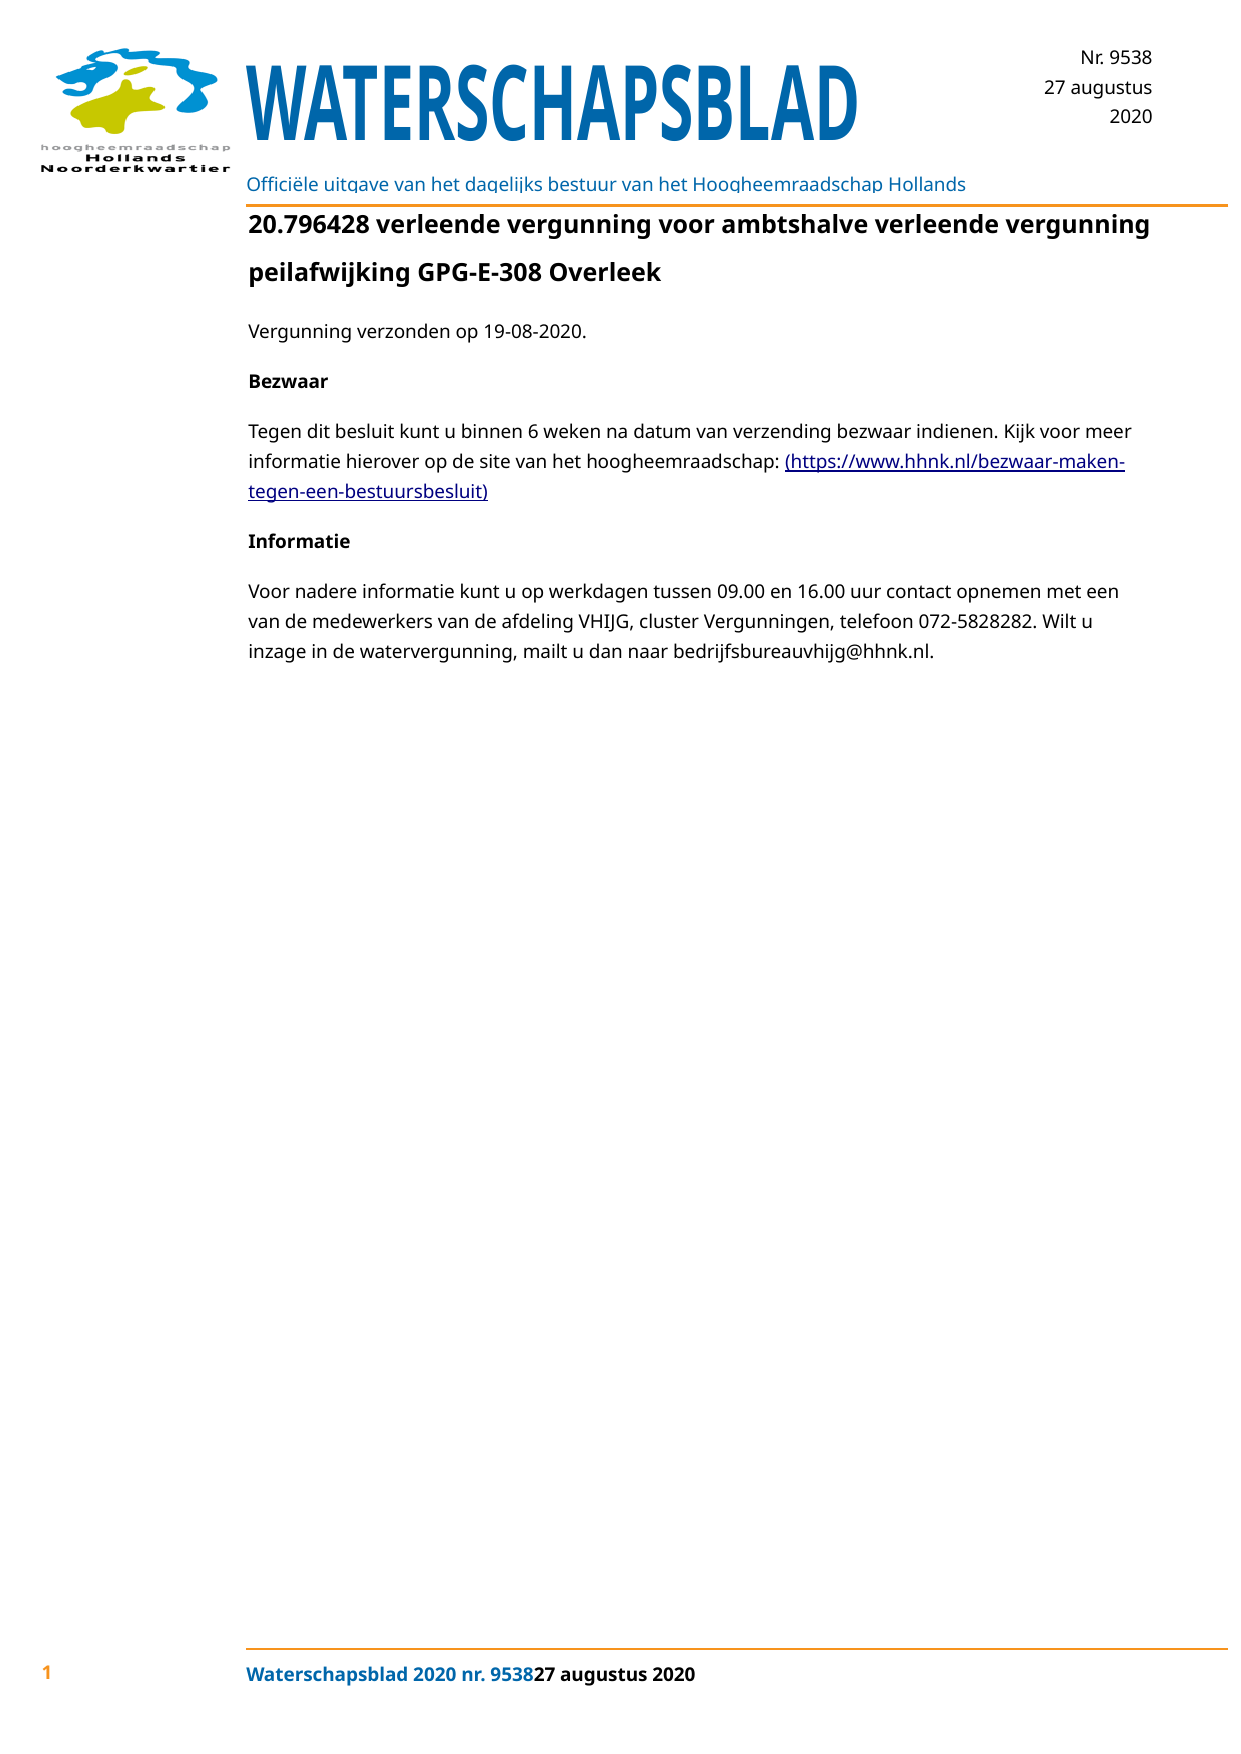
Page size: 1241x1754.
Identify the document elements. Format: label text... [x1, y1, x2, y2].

text 20.796428 verleende vergunning voor ambtshalve verleende vergunning peilafwijking GPG-E-308 Overleek [248, 207, 1152, 288]
text Vergunning verzonden op 19-08-2020. [248, 318, 1152, 344]
text Informatie [248, 528, 1152, 554]
text Voor nadere informatie kunt u op werkdagen tussen 09.00 en 16.00 uur contact opnemen met een van de medewerkers van de afdeling VHIJG, cluster Vergunningen, telefoon 072-5828282. Wilt u inzage in de watervergunning, mailt u dan naar bedrijfsbureauvhijg@hhnk.nl. [248, 579, 1152, 664]
text Tegen dit besluit kunt u binnen 6 weken na datum van verzending bezwaar indienen. Kijk voor meer informatie hierover op de site van het hoogheemraadschap: (https://www.hhnk.nl/bezwaar-maken-tegen-een-bestuursbesluit) [248, 419, 1152, 504]
text Bezwaar [248, 368, 1152, 394]
picture [41, 47, 231, 172]
